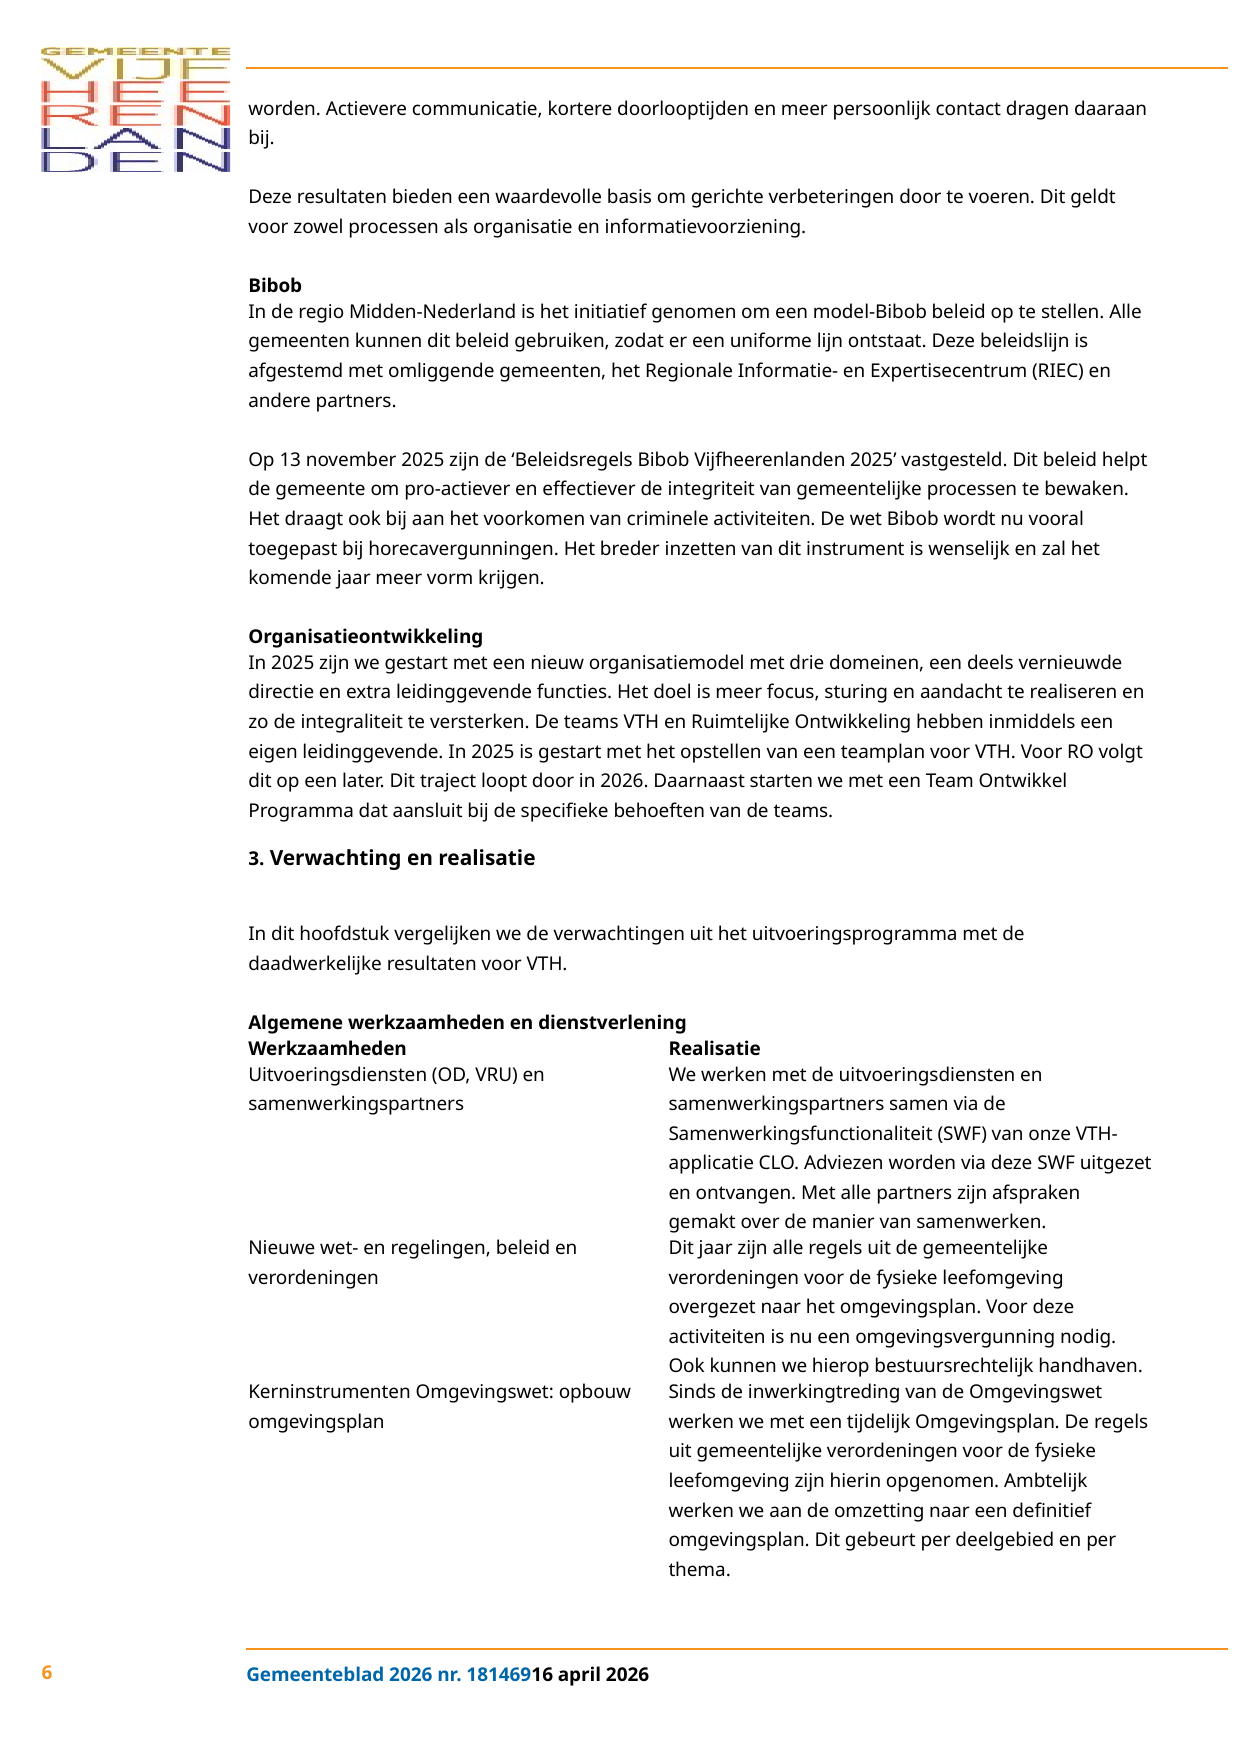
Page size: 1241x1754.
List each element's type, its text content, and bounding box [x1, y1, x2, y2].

text Organisatieontwikkeling [248, 623, 1152, 649]
text Algemene werkzaamheden en dienstverlening [248, 1009, 1152, 1035]
text In dit hoofdstuk vergelijken we de verwachtingen uit het uitvoeringsprogramma met de daadwerkelijke resultaten voor VTH. [248, 920, 1152, 976]
text Deze resultaten bieden een waardevolle basis om gerichte verbeteringen door te voeren. Dit geldt voor zowel processen als organisatie en informatievoorziening. [248, 183, 1152, 239]
table_cell Kerninstrumenten Omgevingswet: opbouw omgevingsplan [248, 1379, 668, 1582]
text 3. Verwachting en realisatie [248, 843, 1152, 871]
table_cell Uitvoeringsdiensten (OD, VRU) en samenwerkingspartners [248, 1061, 668, 1234]
table_cell Sinds de inwerkingtreding van de Omgevingswet werken we met een tijdelijk Omgevingsplan. De regels uit gemeentelijke verordeningen voor de fysieke leefomgeving zijn hierin opgenomen. Ambtelijk werken we aan de omzetting naar een definitief omgevingsplan. Dit gebeurt per deelgebied en per thema. [668, 1379, 1152, 1582]
text worden. Actievere communicatie, kortere doorlooptijden en meer persoonlijk contact dragen daaraan bij. [248, 95, 1152, 150]
text Op 13 november 2025 zijn de ‘Beleidsregels Bibob Vijfheerenlanden 2025’ vastgesteld. Dit beleid helpt de gemeente om pro-actiever en effectiever de integriteit van gemeentelijke processen te bewaken. Het draagt ook bij aan het voorkomen van criminele activiteiten. De wet Bibob wordt nu vooral toegepast bij horecavergunningen. Het breder inzetten van dit instrument is wenselijk en zal het komende jaar meer vorm krijgen. [248, 446, 1152, 590]
table_cell Dit jaar zijn alle regels uit de gemeentelijke verordeningen voor de fysieke leefomgeving overgezet naar het omgevingsplan. Voor deze activiteiten is nu een omgevingsvergunning nodig. Ook kunnen we hierop bestuursrechtelijk handhaven. [668, 1234, 1152, 1378]
table_header Werkzaamheden [248, 1035, 668, 1061]
table_cell We werken met de uitvoeringsdiensten en samenwerkingspartners samen via de Samenwerkingsfunctionaliteit (SWF) van onze VTH-applicatie CLO. Adviezen worden via deze SWF uitgezet en ontvangen. Met alle partners zijn afspraken gemakt over de manier van samenwerken. [668, 1061, 1152, 1234]
text Bibob [248, 272, 1152, 298]
picture [41, 47, 231, 172]
text In 2025 zijn we gestart met een nieuw organisatiemodel met drie domeinen, een deels vernieuwde directie en extra leidinggevende functies. Het doel is meer focus, sturing en aandacht te realiseren en zo de integraliteit te versterken. De teams VTH en Ruimtelijke Ontwikkeling hebben inmiddels een eigen leidinggevende. In 2025 is gestart met het opstellen van een teamplan voor VTH. Voor RO volgt dit op een later. Dit traject loopt door in 2026. Daarnaast starten we met een Team Ontwikkel Programma dat aansluit bij de specifieke behoeften van de teams. [248, 649, 1152, 823]
table_header Realisatie [668, 1035, 991, 1061]
table_cell Nieuwe wet- en regelingen, beleid en verordeningen [248, 1234, 668, 1378]
text In de regio Midden-Nederland is het initiatief genomen om een model-Bibob beleid op te stellen. Alle gemeenten kunnen dit beleid gebruiken, zodat er een uniforme lijn ontstaat. Deze beleidslijn is afgestemd met omliggende gemeenten, het Regionale Informatie- en Expertisecentrum (RIEC) en andere partners. [248, 298, 1152, 412]
